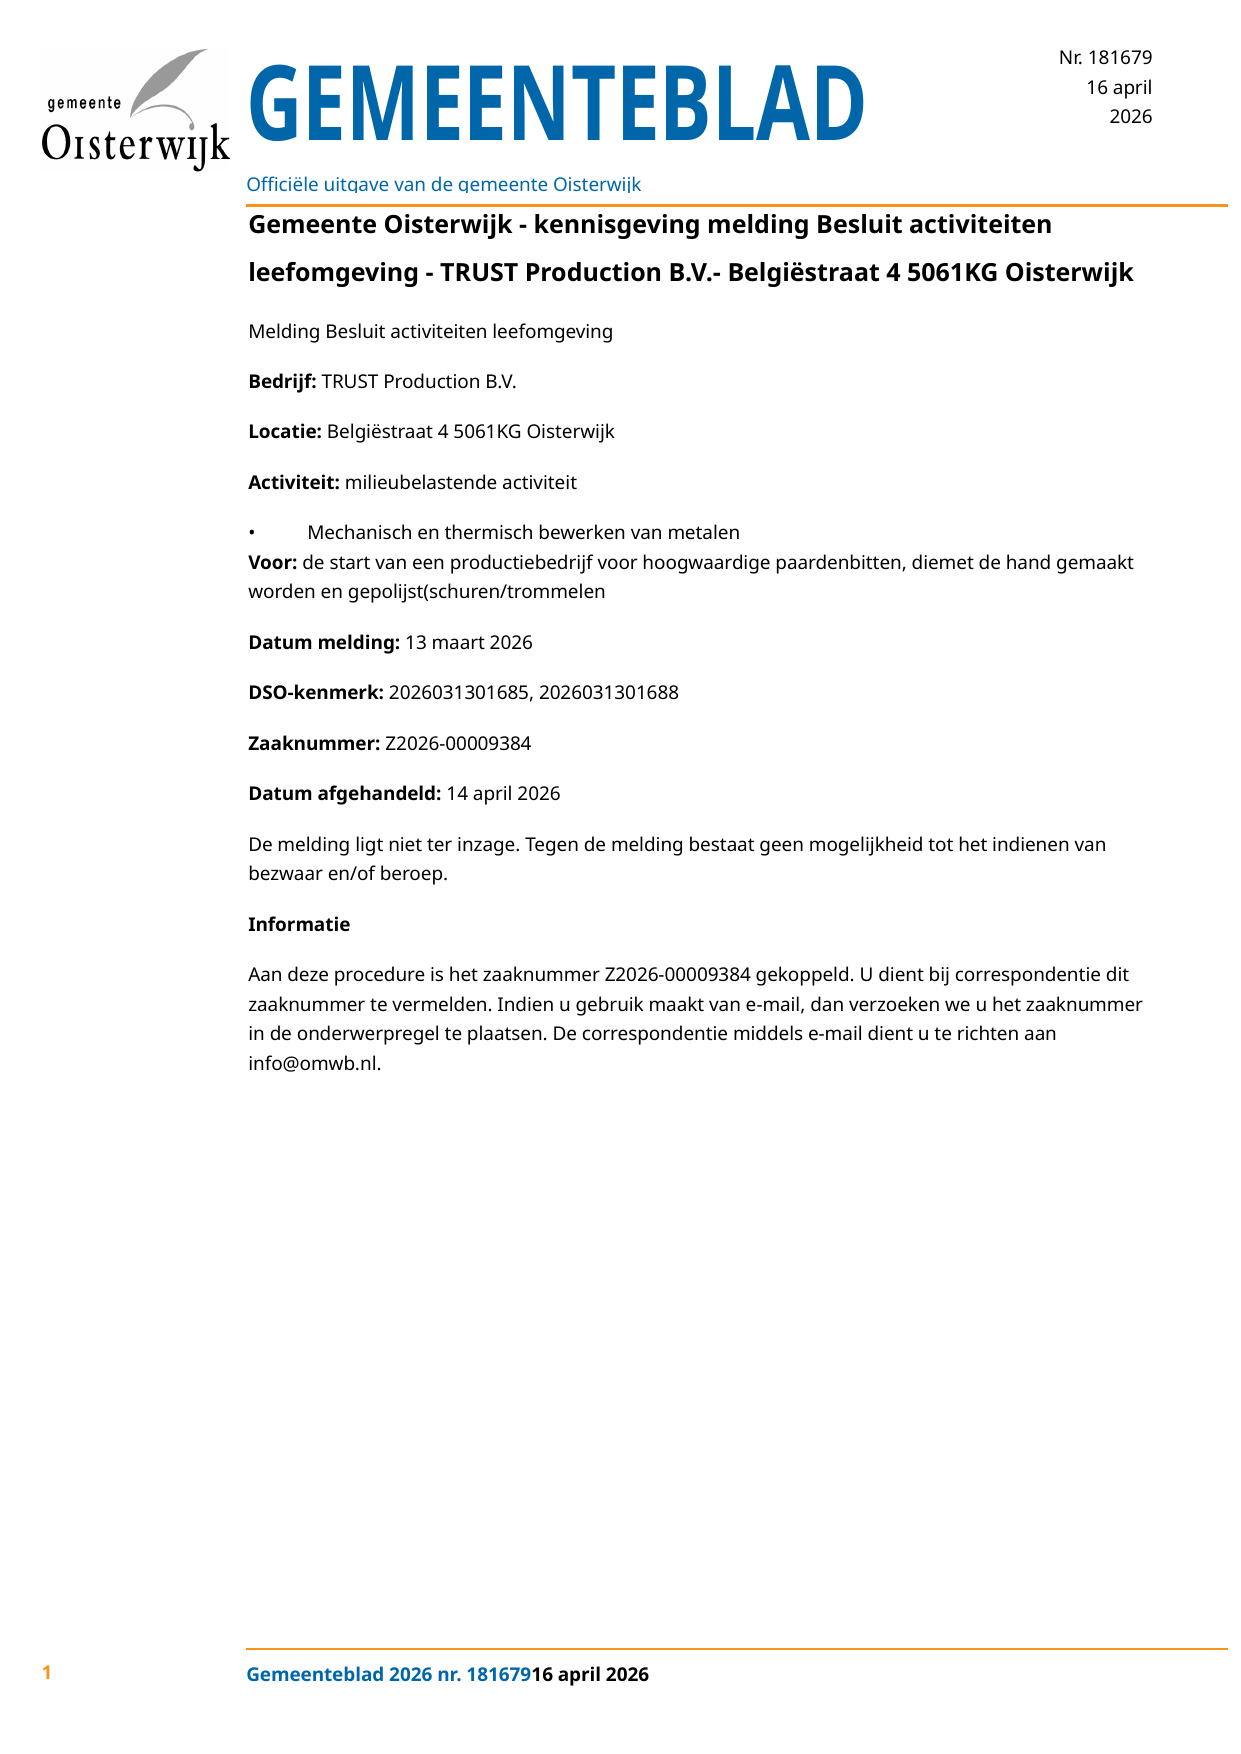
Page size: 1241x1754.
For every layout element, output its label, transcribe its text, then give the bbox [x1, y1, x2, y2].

text Voor: de start van een productiebedrijf voor hoogwaardige paardenbitten, diemet de hand gemaakt worden en gepolijst(schuren/trommelen [248, 549, 1152, 604]
text Datum melding: 13 maart 2026 [248, 629, 1152, 655]
text Aan deze procedure is het zaaknummer Z2026-00009384 gekoppeld. U dient bij correspondentie dit zaaknummer te vermelden. Indien u gebruik maakt van e-mail, dan verzoeken we u het zaaknummer in de onderwerpregel te plaatsen. De correspondentie middels e-mail dient u te richten aan info@omwb.nl. [248, 961, 1152, 1076]
text Melding Besluit activiteiten leefomgeving [248, 318, 1152, 344]
text Informatie [248, 911, 1152, 937]
text Zaaknummer: Z2026-00009384 [248, 730, 1152, 756]
text Bedrijf: TRUST Production B.V. [248, 368, 1152, 394]
text De melding ligt niet ter inzage. Tegen de melding bestaat geen mogelijkheid tot het indienen van bezwaar en/of beroep. [248, 831, 1152, 886]
text Datum afgehandeld: 14 april 2026 [248, 780, 1152, 806]
text Activiteit: milieubelastende activiteit [248, 469, 1152, 495]
text DSO-kenmerk: 2026031301685, 2026031301688 [248, 679, 1152, 705]
picture [41, 47, 231, 172]
list Mechanisch en thermisch bewerken van metalen [248, 519, 1152, 545]
text Locatie: Belgiëstraat 4 5061KG Oisterwijk [248, 419, 1152, 444]
text Gemeente Oisterwijk - kennisgeving melding Besluit activiteiten leefomgeving - TRUST Production B.V.- Belgiëstraat 4 5061KG Oisterwijk [248, 207, 1152, 288]
